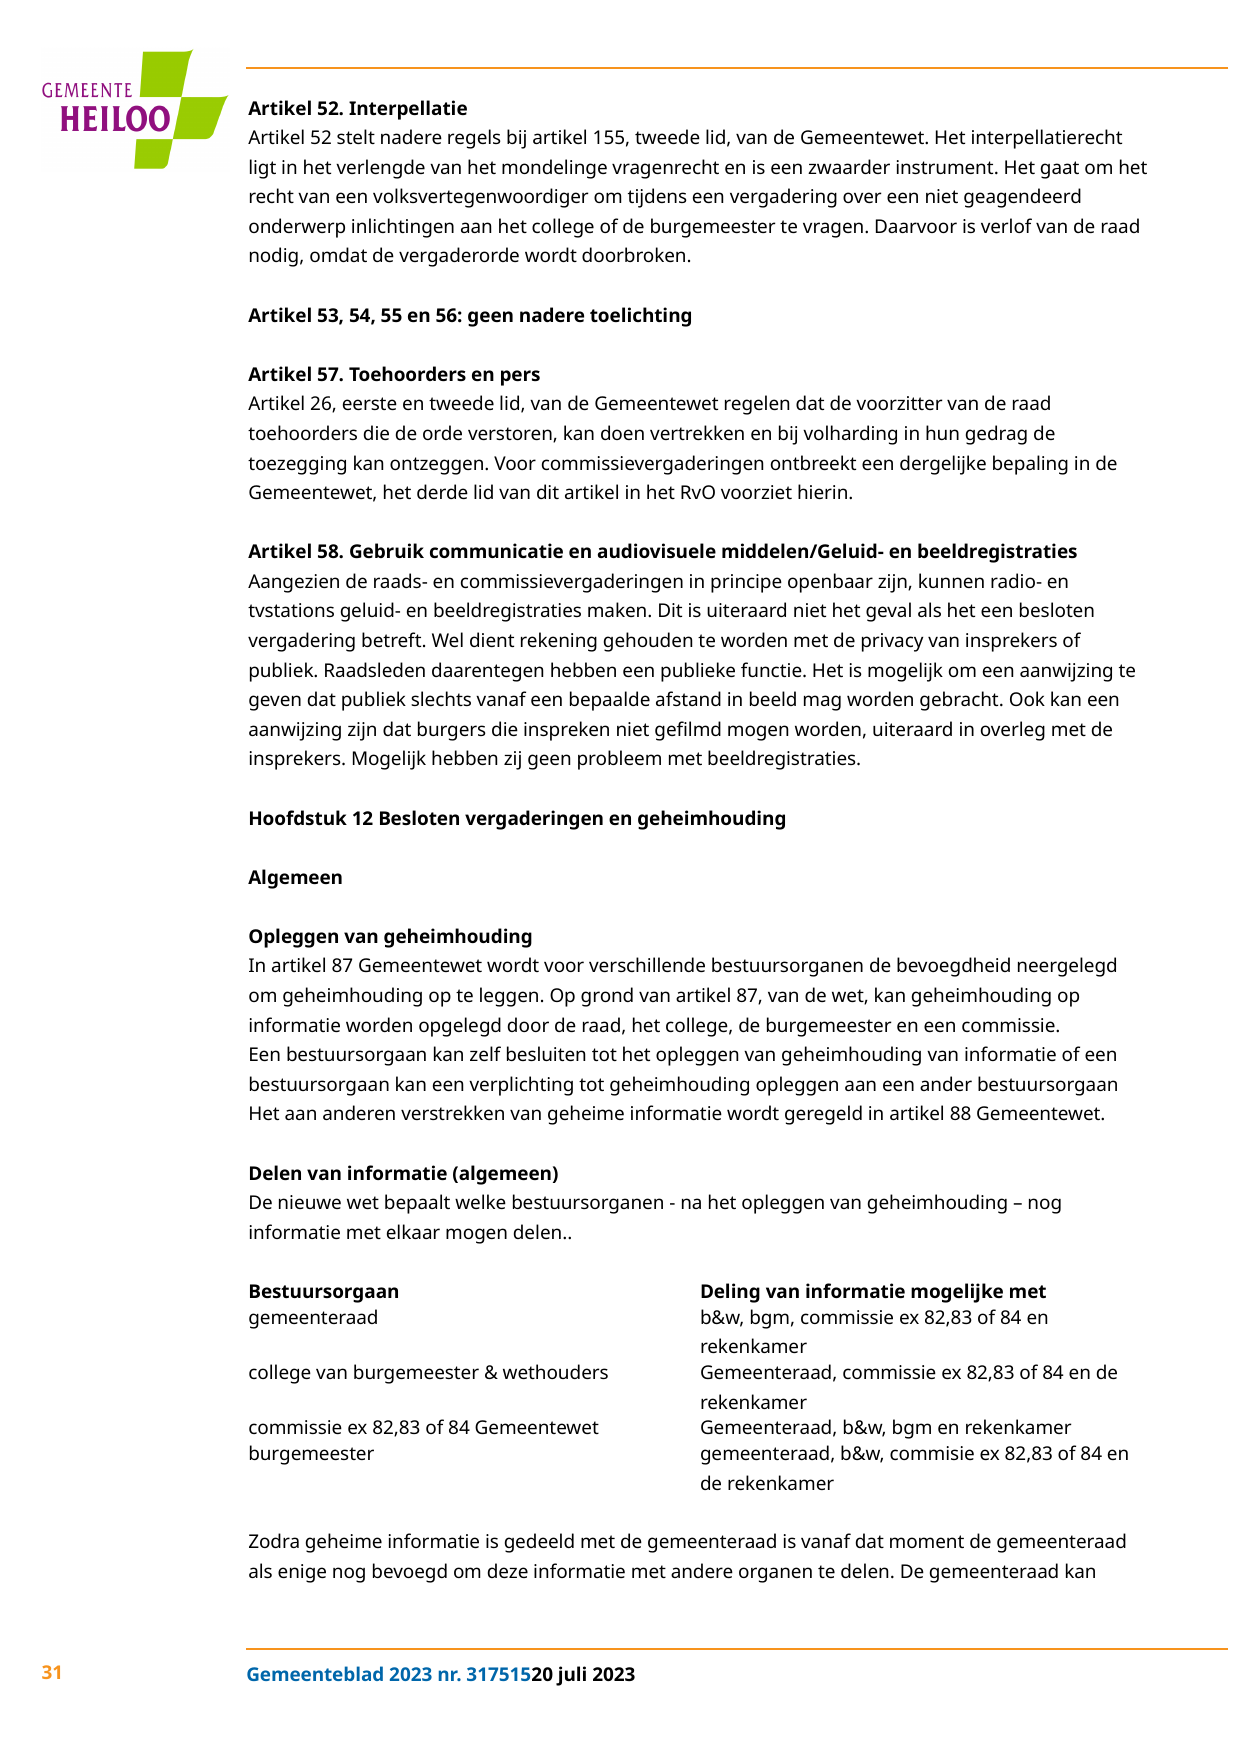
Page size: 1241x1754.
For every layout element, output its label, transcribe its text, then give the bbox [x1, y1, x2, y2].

text Artikel 57. Toehoorders en pers [248, 361, 1152, 387]
text Artikel 58. Gebruik communicatie en audiovisuele middelen/Geluid- en beeldregistraties [248, 538, 1152, 564]
text Een bestuursorgaan kan zelf besluiten tot het opleggen van geheimhouding van informatie of een bestuursorgaan kan een verplichting tot geheimhouding opleggen aan een ander bestuursorgaan Het aan anderen verstrekken van geheime informatie wordt geregeld in artikel 88 Gemeentewet. [248, 1041, 1152, 1126]
table_cell gemeenteraad [248, 1304, 700, 1359]
table_cell college van burgemeester & wethouders [248, 1359, 700, 1414]
text Artikel 53, 54, 55 en 56: geen nadere toelichting [248, 302, 1152, 328]
text Artikel 26, eerste en tweede lid, van de Gemeentewet regelen dat de voorzitter van de raad toehoorders die de orde verstoren, kan doen vertrekken en bij volharding in hun gedrag de toezegging kan ontzeggen. Voor commissievergaderingen ontbreekt een dergelijke bepaling in de Gemeentewet, het derde lid van dit artikel in het RvO voorziet hierin. [248, 391, 1152, 505]
text Aangezien de raads- en commissievergaderingen in principe openbaar zijn, kunnen radio- en tvstations geluid- en beeldregistraties maken. Dit is uiteraard niet het geval als het een besloten vergadering betreft. Wel dient rekening gehouden te worden met de privacy van insprekers of publiek. Raadsleden daarentegen hebben een publieke functie. Het is mogelijk om een aanwijzing te geven dat publiek slechts vanaf een bepaalde afstand in beeld mag worden gebracht. Ook kan een aanwijzing zijn dat burgers die inspreken niet gefilmd mogen worden, uiteraard in overleg met de insprekers. Mogelijk hebben zij geen probleem met beeldregistraties. [248, 568, 1152, 771]
text Opleggen van geheimhouding [248, 923, 1152, 949]
text In artikel 87 Gemeentewet wordt voor verschillende bestuursorganen de bevoegdheid neergelegd om geheimhouding op te leggen. Op grond van artikel 87, van de wet, kan geheimhouding op informatie worden opgelegd door de raad, het college, de burgemeester en een commissie. [248, 953, 1152, 1038]
picture [41, 47, 231, 172]
text Algemeen [248, 864, 1152, 890]
table_cell Gemeenteraad, commissie ex 82,83 of 84 en de rekenkamer [700, 1359, 1152, 1414]
table_cell b&w, bgm, commissie ex 82,83 of 84 en rekenkamer [700, 1304, 1152, 1359]
table_cell commissie ex 82,83 of 84 Gemeentewet [248, 1415, 700, 1440]
table_cell burgemeester [248, 1440, 700, 1496]
text De nieuwe wet bepaalt welke bestuursorganen - na het opleggen van geheimhouding – nog informatie met elkaar mogen delen.. [248, 1189, 1152, 1245]
table_header Deling van informatie mogelijke met [700, 1278, 1152, 1304]
text Delen van informatie (algemeen) [248, 1160, 1152, 1186]
text Artikel 52 stelt nadere regels bij artikel 155, tweede lid, van de Gemeentewet. Het interpellatierecht ligt in het verlengde van het mondelinge vragenrecht en is een zwaarder instrument. Het gaat om het recht van een volksvertegenwoordiger om tijdens een vergadering over een niet geagendeerd onderwerp inlichtingen aan het college of de burgemeester te vragen. Daarvoor is verlof van de raad nodig, omdat de vergaderorde wordt doorbroken. [248, 124, 1152, 268]
table_cell gemeenteraad, b&w, commisie ex 82,83 of 84 en de rekenkamer [700, 1440, 1152, 1496]
table_header Bestuursorgaan [248, 1278, 700, 1304]
text Artikel 52. Interpellatie [248, 95, 1152, 121]
text Zodra geheime informatie is gedeeld met de gemeenteraad is vanaf dat moment de gemeenteraad als enige nog bevoegd om deze informatie met andere organen te delen. De gemeenteraad kan [248, 1528, 1152, 1584]
table_cell Gemeenteraad, b&w, bgm en rekenkamer [700, 1415, 1152, 1440]
text Hoofdstuk 12 Besloten vergaderingen en geheimhouding [248, 805, 1152, 831]
